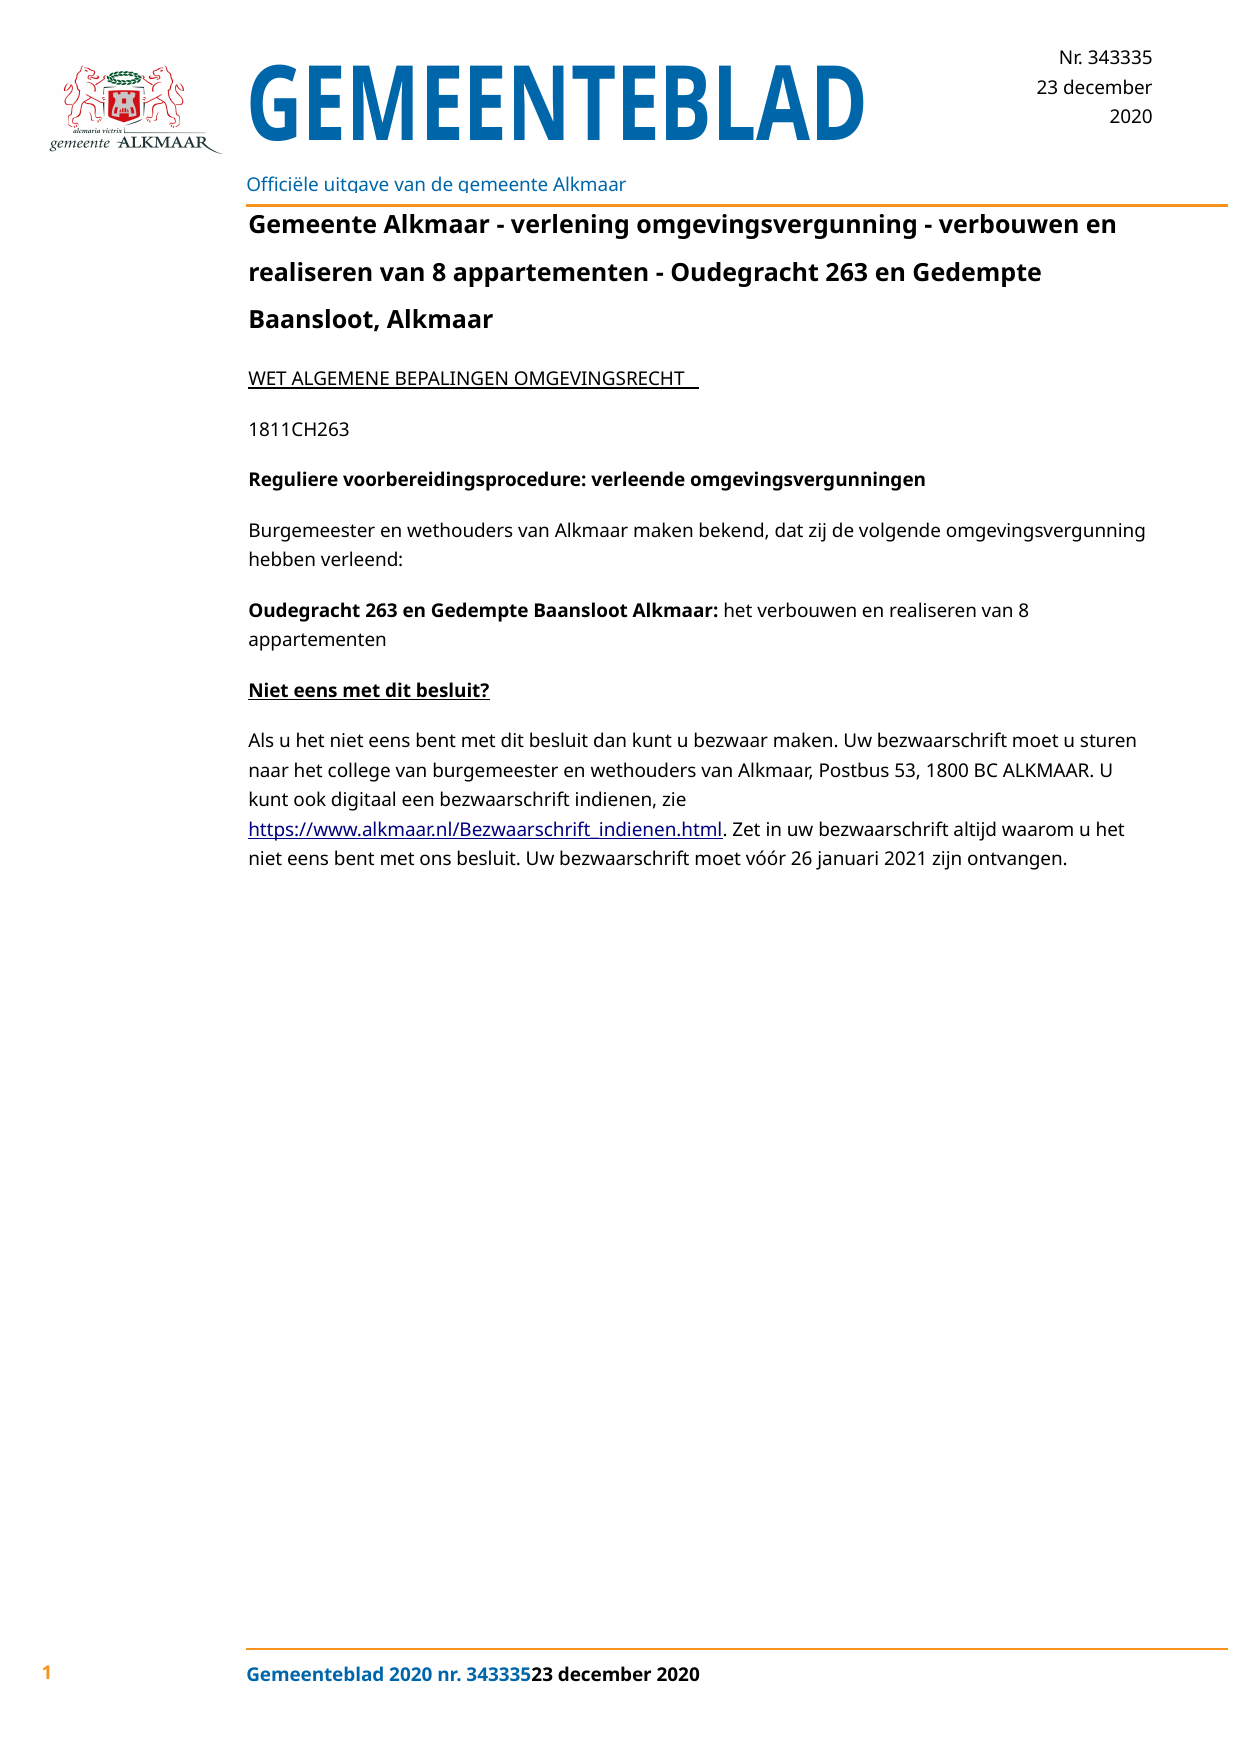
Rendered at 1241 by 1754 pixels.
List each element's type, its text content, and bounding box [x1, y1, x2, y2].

picture [41, 47, 231, 172]
text Burgemeester en wethouders van Alkmaar maken bekend, dat zij de volgende omgevingsvergunning hebben verleend: [248, 517, 1152, 572]
text Reguliere voorbereidingsprocedure: verleende omgevingsvergunningen [248, 466, 1152, 492]
text Niet eens met dit besluit? [248, 677, 1152, 702]
text Als u het niet eens bent met dit besluit dan kunt u bezwaar maken. Uw bezwaarschrift moet u sturen naar het college van burgemeester en wethouders van Alkmaar, Postbus 53, 1800 BC ALKMAAR. U kunt ook digitaal een bezwaarschrift indienen, zie https://www.alkmaar.nl/Bezwaarschrift_indienen.html. Zet in uw bezwaarschrift altijd waarom u het niet eens bent met ons besluit. Uw bezwaarschrift moet vóór 26 januari 2021 zijn ontvangen. [248, 727, 1152, 871]
text Oudegracht 263 en Gedempte Baansloot Alkmaar: het verbouwen en realiseren van 8 appartementen [248, 597, 1152, 652]
text 1811CH263 [248, 416, 1152, 442]
text WET ALGEMENE BEPALINGEN OMGEVINGSRECHT [248, 366, 1152, 391]
text Gemeente Alkmaar - verlening omgevingsvergunning - verbouwen en realiseren van 8 appartementen - Oudegracht 263 en Gedempte Baansloot, Alkmaar [248, 207, 1152, 336]
